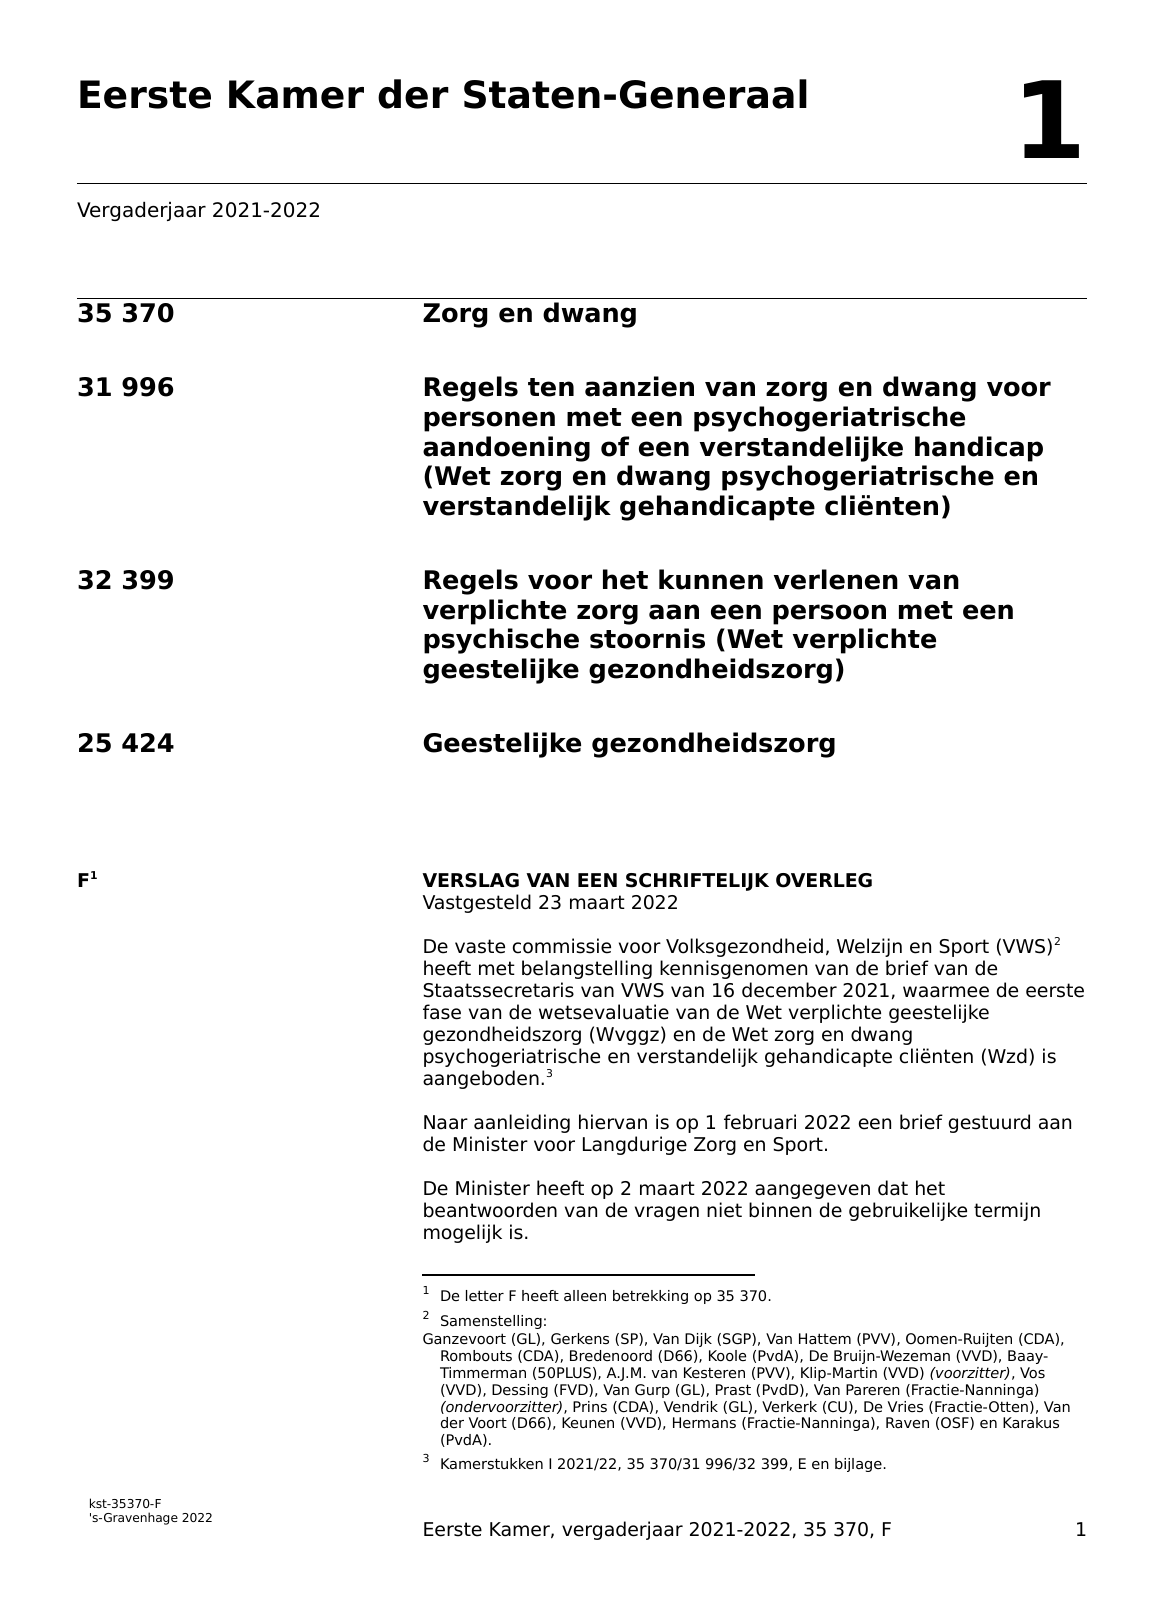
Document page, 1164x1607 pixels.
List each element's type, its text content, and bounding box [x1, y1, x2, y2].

text Samenstelling: [422, 1309, 1087, 1331]
text Kamerstukken I 2021/22, 35 370/31 996/32 399, E en bijlage. [422, 1452, 1087, 1474]
subtitle 35 370 Zorg en dwang [77, 299, 1087, 329]
text Vastgesteld 23 maart 2022 [422, 892, 1087, 914]
subtitle F VERSLAG VAN EEN SCHRIFTELIJK OVERLEG [77, 870, 1087, 892]
subtitle 25 424 Geestelijke gezondheidszorg [77, 729, 1087, 759]
table_header Eerste Kamer der Staten-Generaal [77, 59, 886, 183]
table_header 1 [886, 59, 1087, 183]
table_cell Vergaderjaar 2021-2022 [77, 184, 1087, 298]
subtitle 31 996 Regels ten aanzien van zorg en dwang voor personen met een psychogeriatrische aandoening of een verstandelijke handicap (Wet zorg en dwang psychogeriatrische en verstandelijk gehandicapte cliënten) [77, 373, 1087, 521]
text 's-Gravenhage 2022 [88, 1511, 323, 1525]
text De Minister heeft op 2 maart 2022 aangegeven dat het beantwoorden van de vragen niet binnen de gebruikelijke termijn mogelijk is. [422, 1178, 1087, 1244]
text De vaste commissie voor Volksgezondheid, Welzijn en Sport (VWS) heeft met belangstelling kennisgenomen van de brief van de Staatssecretaris van VWS van 16 december 2021, waarmee de eerste fase van de wetsevaluatie van de Wet verplichte geestelijke gezondheidszorg (Wvggz) en de Wet zorg en dwang psychogeriatrische en verstandelijk gehandicapte cliënten (Wzd) is aangeboden. [422, 936, 1087, 1090]
subtitle 32 399 Regels voor het kunnen verlenen van verplichte zorg aan een persoon met een psychische stoornis (Wet verplichte geestelijke gezondheidszorg) [77, 566, 1087, 684]
text Naar aanleiding hiervan is op 1 februari 2022 een brief gestuurd aan de Minister voor Langdurige Zorg en Sport. [422, 1112, 1087, 1156]
text De letter F heeft alleen betrekking op 35 370. [422, 1284, 1087, 1306]
text Ganzevoort (GL), Gerkens (SP), Van Dijk (SGP), Van Hattem (PVV), Oomen-Ruijten (CDA), Rombouts (CDA), Bredenoord (D66), Koole (PvdA), De Bruijn-Wezeman (VVD), Baay-Timmerman (50PLUS), A.J.M. van Kesteren (PVV), Klip-Martin (VVD) (voorzitter), Vos (VVD), Dessing (FVD), Van Gurp (GL), Prast (PvdD), Van Pareren (Fractie-Nanninga) (ondervoorzitter), Prins (CDA), Vendrik (GL), Verkerk (CU), De Vries (Fractie-Otten), Van der Voort (D66), Keunen (VVD), Hermans (Fractie-Nanninga), Raven (OSF) en Karakus (PvdA). [422, 1331, 1087, 1449]
text kst-35370-F [88, 1497, 323, 1511]
